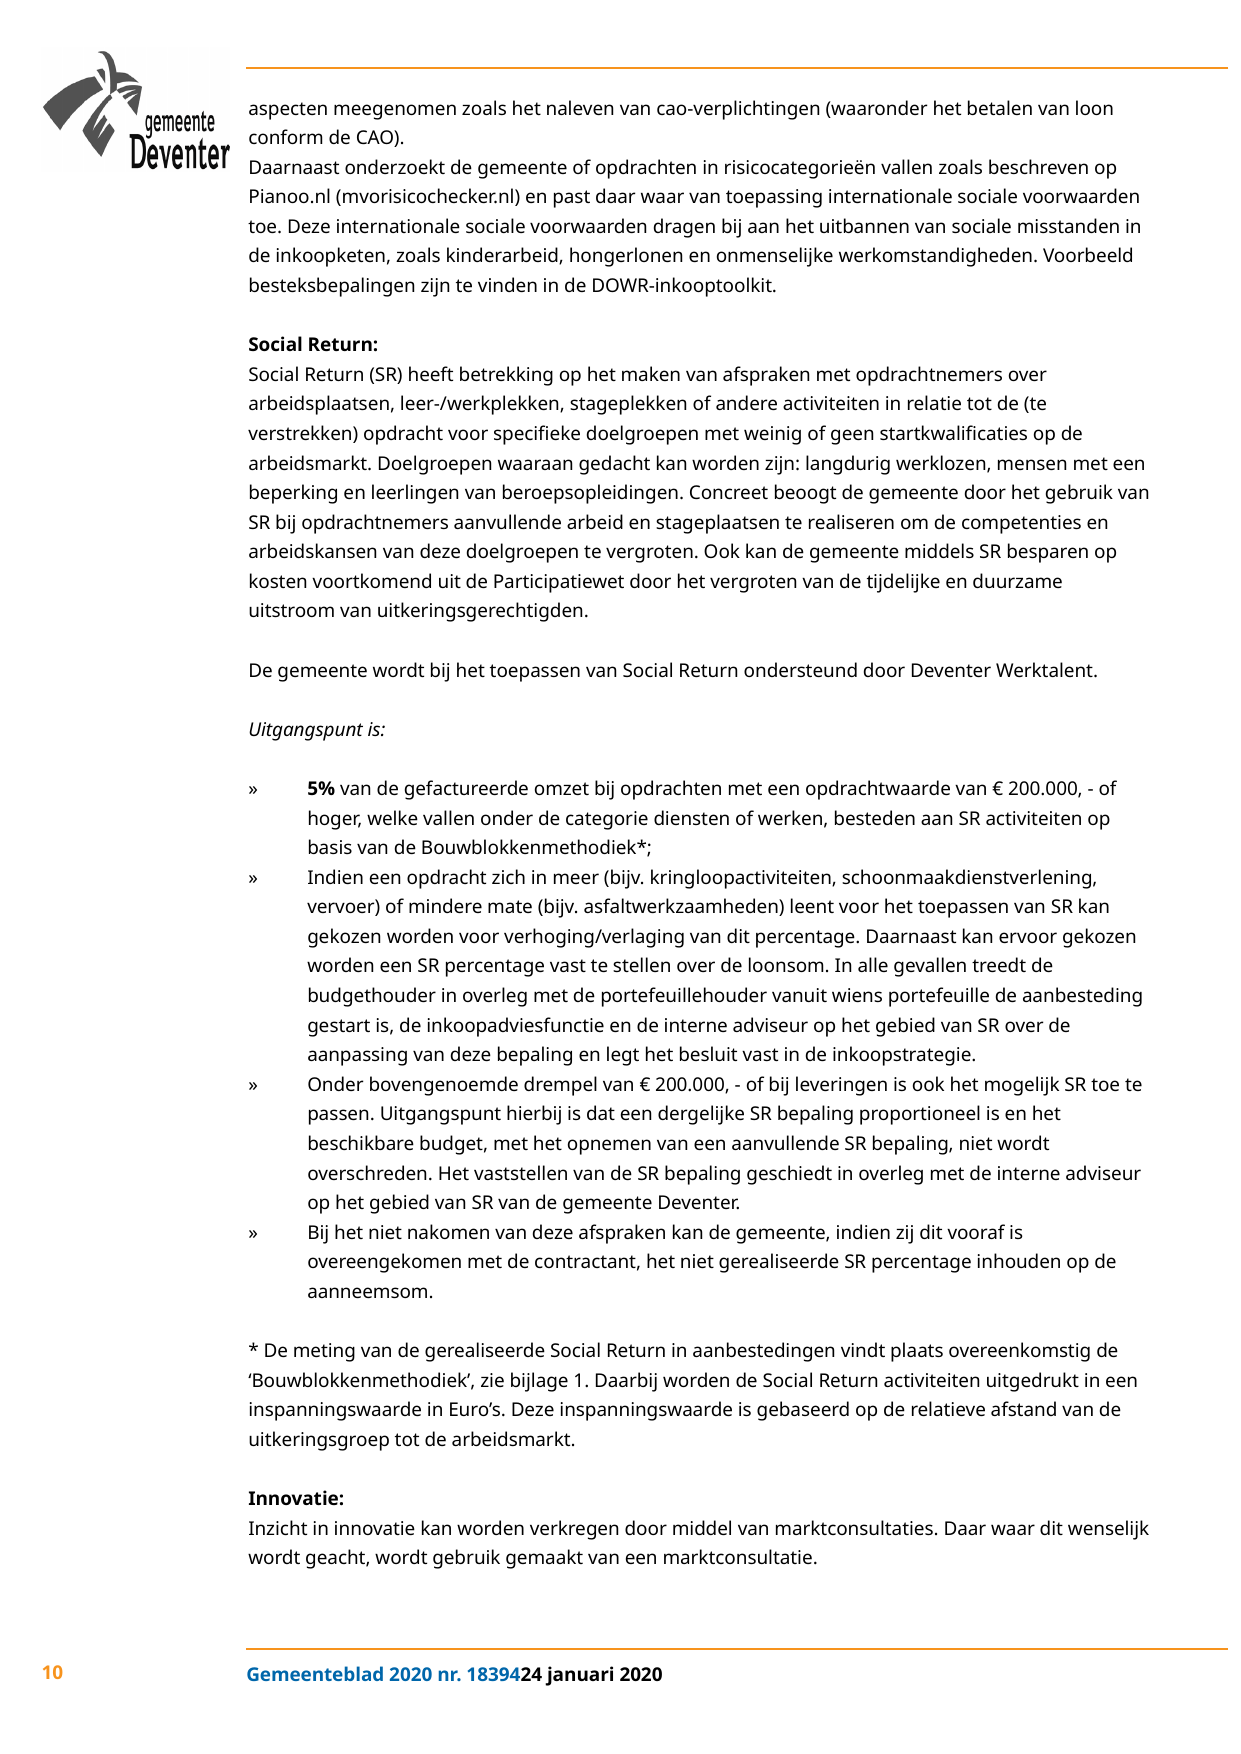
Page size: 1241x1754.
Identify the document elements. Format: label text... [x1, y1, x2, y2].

picture [41, 47, 231, 172]
table_header aspecten meegenomen zoals het naleven van cao-verplichtingen (waaronder het betalen van loon conform de CAO). Daarnaast onderzoekt de gemeente of opdrachten in risicocategorieën vallen zoals beschreven op Pianoo.nl (mvorisicochecker.nl) en past daar waar van toepassing internationale sociale voorwaarden toe. Deze internationale sociale voorwaarden dragen bij aan het uitbannen van sociale misstanden in de inkoopketen, zoals kinderarbeid, hongerlonen en onmenselijke werkomstandigheden. Voorbeeld besteksbepalingen zijn te vinden in de DOWR-inkooptoolkit. Social Return: Social Return (SR) heeft betrekking op het maken van afspraken met opdrachtnemers over arbeidsplaatsen, leer-/werkplekken, stageplekken of andere activiteiten in relatie tot de (te verstrekken) opdracht voor specifieke doelgroepen met weinig of geen startkwalificaties op de arbeidsmarkt. Doelgroepen waaraan gedacht kan worden zijn: langdurig werklozen, mensen met een beperking en leerlingen van beroepsopleidingen. Concreet beoogt de gemeente door het gebruik van SR bij opdrachtnemers aanvullende arbeid en stageplaatsen te realiseren om de competenties en arbeidskansen van deze doelgroepen te vergroten. Ook kan de gemeente middels SR besparen op kosten voortkomend uit de Participatiewet door het vergroten van de tijdelijke en duurzame uitstroom van uitkeringsgerechtigden. De gemeente wordt bij het toepassen van Social Return ondersteund door Deventer Werktalent. Uitgangspunt is: 5% van de gefactureerde omzet bij opdrachten met een opdrachtwaarde van € 200.000, - of hoger, welke vallen onder de categorie diensten of werken, besteden aan SR activiteiten op basis van de Bouwblokkenmethodiek*; Indien een opdracht zich in meer (bijv. kringloopactiviteiten, schoonmaakdienstverlening, vervoer) of mindere mate (bijv. asfaltwerkzaamheden) leent voor het toepassen van SR kan gekozen worden voor verhoging/verlaging van dit percentage. Daarnaast kan ervoor gekozen worden een SR percentage vast te stellen over de loonsom. In alle gevallen treedt de budgethouder in overleg met de portefeuillehouder vanuit wiens portefeuille de aanbesteding gestart is, de inkoopadviesfunctie en de interne adviseur op het gebied van SR over de aanpassing van deze bepaling en legt het besluit vast in de inkoopstrategie. Onder bovengenoemde drempel van € 200.000, - of bij leveringen is ook het mogelijk SR toe te passen. Uitgangspunt hierbij is dat een dergelijke SR bepaling proportioneel is en het beschikbare budget, met het opnemen van een aanvullende SR bepaling, niet wordt overschreden. Het vaststellen van de SR bepaling geschiedt in overleg met de interne adviseur op het gebied van SR van de gemeente Deventer. Bij het niet nakomen van deze afspraken kan de gemeente, indien zij dit vooraf is overeengekomen met de contractant, het niet gerealiseerde SR percentage inhouden op de aanneemsom. * De meting van de gerealiseerde Social Return in aanbestedingen vindt plaats overeenkomstig de ‘Bouwblokkenmethodiek’, zie bijlage 1. Daarbij worden de Social Return activiteiten uitgedrukt in een inspanningswaarde in Euro’s. Deze inspanningswaarde is gebaseerd op de relatieve afstand van de uitkeringsgroep tot de arbeidsmarkt. Innovatie: Inzicht in innovatie kan worden verkregen door middel van marktconsultaties. Daar waar dit wenselijk wordt geacht, wordt gebruik gemaakt van een marktconsultatie. [248, 95, 1152, 1600]
